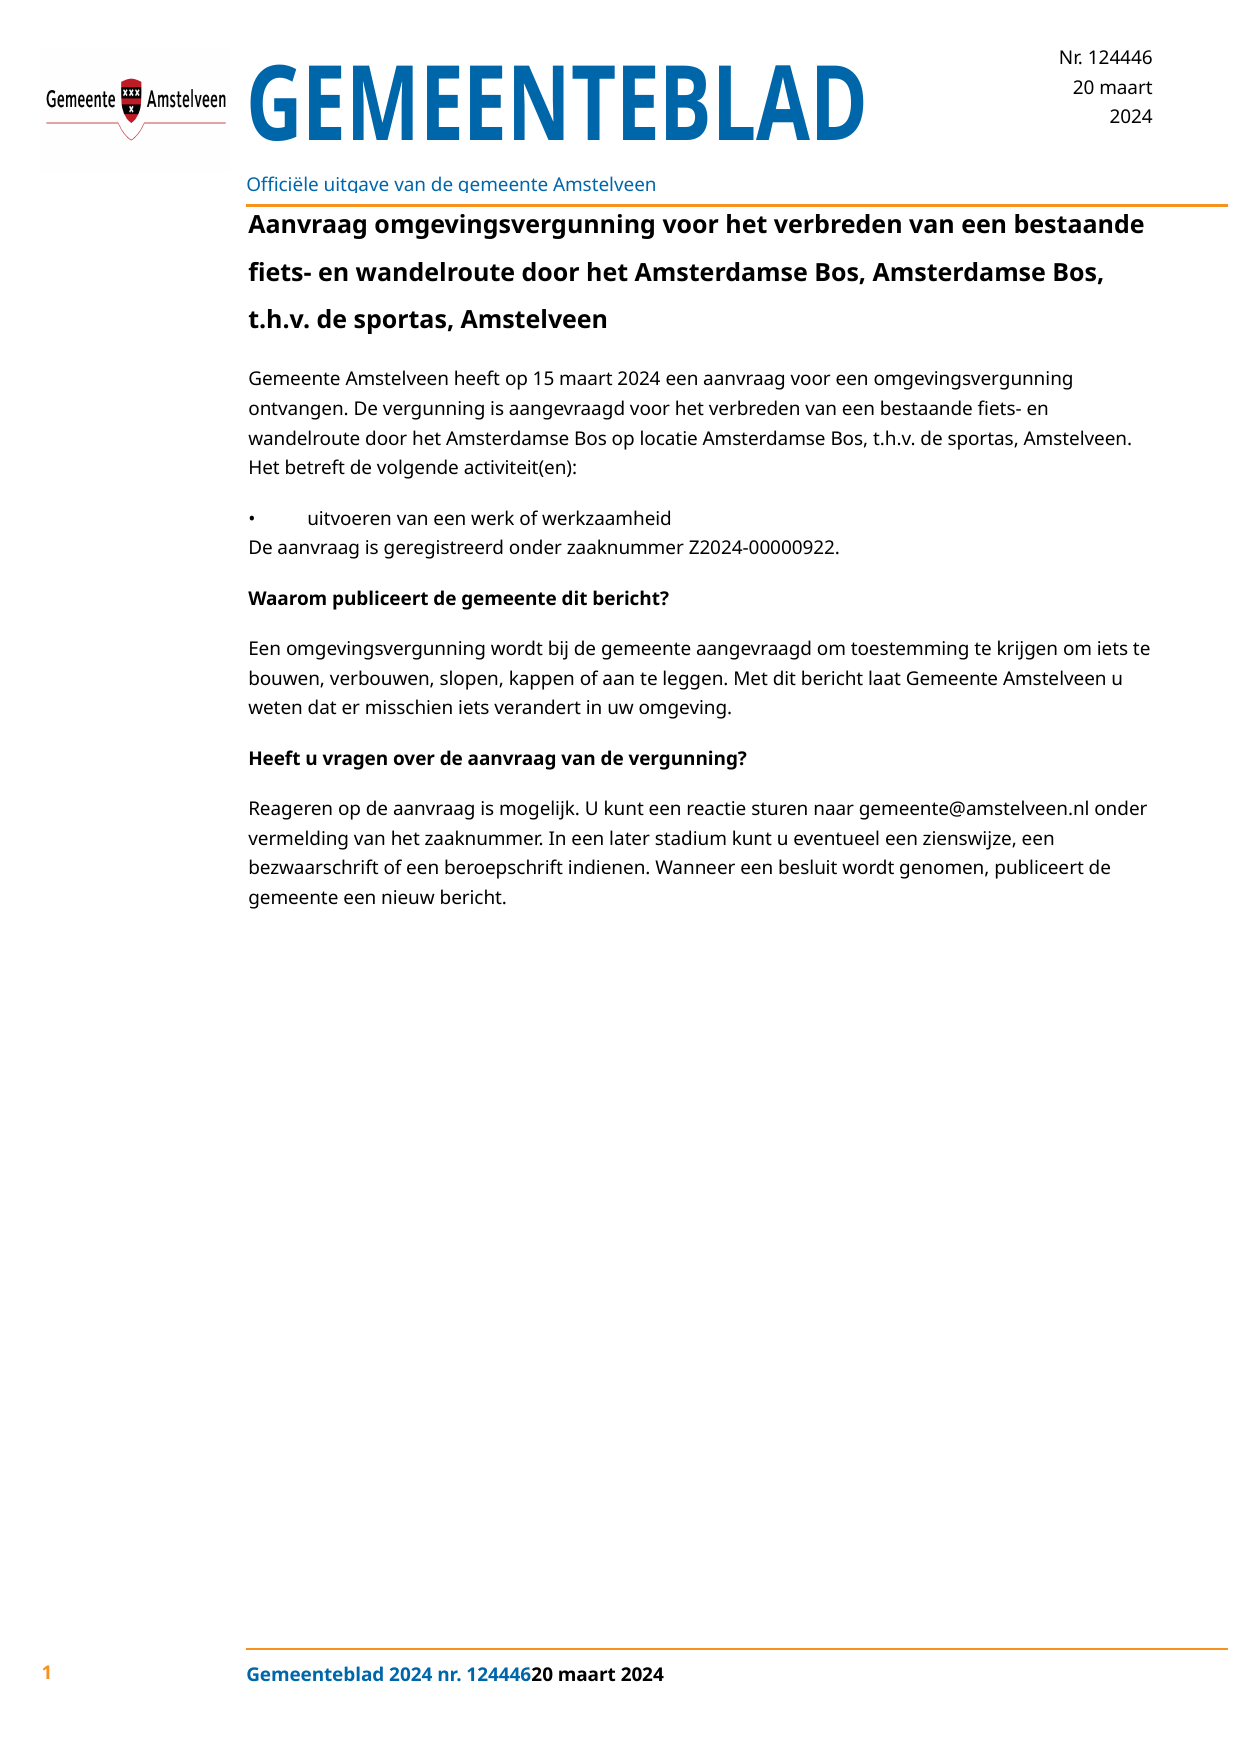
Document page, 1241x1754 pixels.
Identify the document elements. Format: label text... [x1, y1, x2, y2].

text Gemeente Amstelveen heeft op 15 maart 2024 een aanvraag voor een omgevingsvergunning ontvangen. De vergunning is aangevraagd voor het verbreden van een bestaande fiets- en wandelroute door het Amsterdamse Bos op locatie Amsterdamse Bos, t.h.v. de sportas, Amstelveen. Het betreft de volgende activiteit(en): [248, 366, 1152, 480]
text Waarom publiceert de gemeente dit bericht? [248, 585, 1152, 610]
text Reageren op de aanvraag is mogelijk. U kunt een reactie sturen naar gemeente@amstelveen.nl onder vermelding van het zaaknummer. In een later stadium kunt u eventueel een zienswijze, een bezwaarschrift of een beroepschrift indienen. Wanneer een besluit wordt genomen, publiceert de gemeente een nieuw bericht. [248, 795, 1152, 909]
picture [41, 47, 231, 172]
text Een omgevingsvergunning wordt bij de gemeente aangevraagd om toestemming te krijgen om iets te bouwen, verbouwen, slopen, kappen of aan te leggen. Met dit bericht laat Gemeente Amstelveen u weten dat er misschien iets verandert in uw omgeving. [248, 635, 1152, 720]
text De aanvraag is geregistreerd onder zaaknummer Z2024-00000922. [248, 534, 1152, 560]
text Heeft u vragen over de aanvraag van de vergunning? [248, 745, 1152, 770]
text Aanvraag omgevingsvergunning voor het verbreden van een bestaande fiets- en wandelroute door het Amsterdamse Bos, Amsterdamse Bos, t.h.v. de sportas, Amstelveen [248, 207, 1152, 336]
list uitvoeren van een werk of werkzaamheid [248, 505, 1152, 530]
